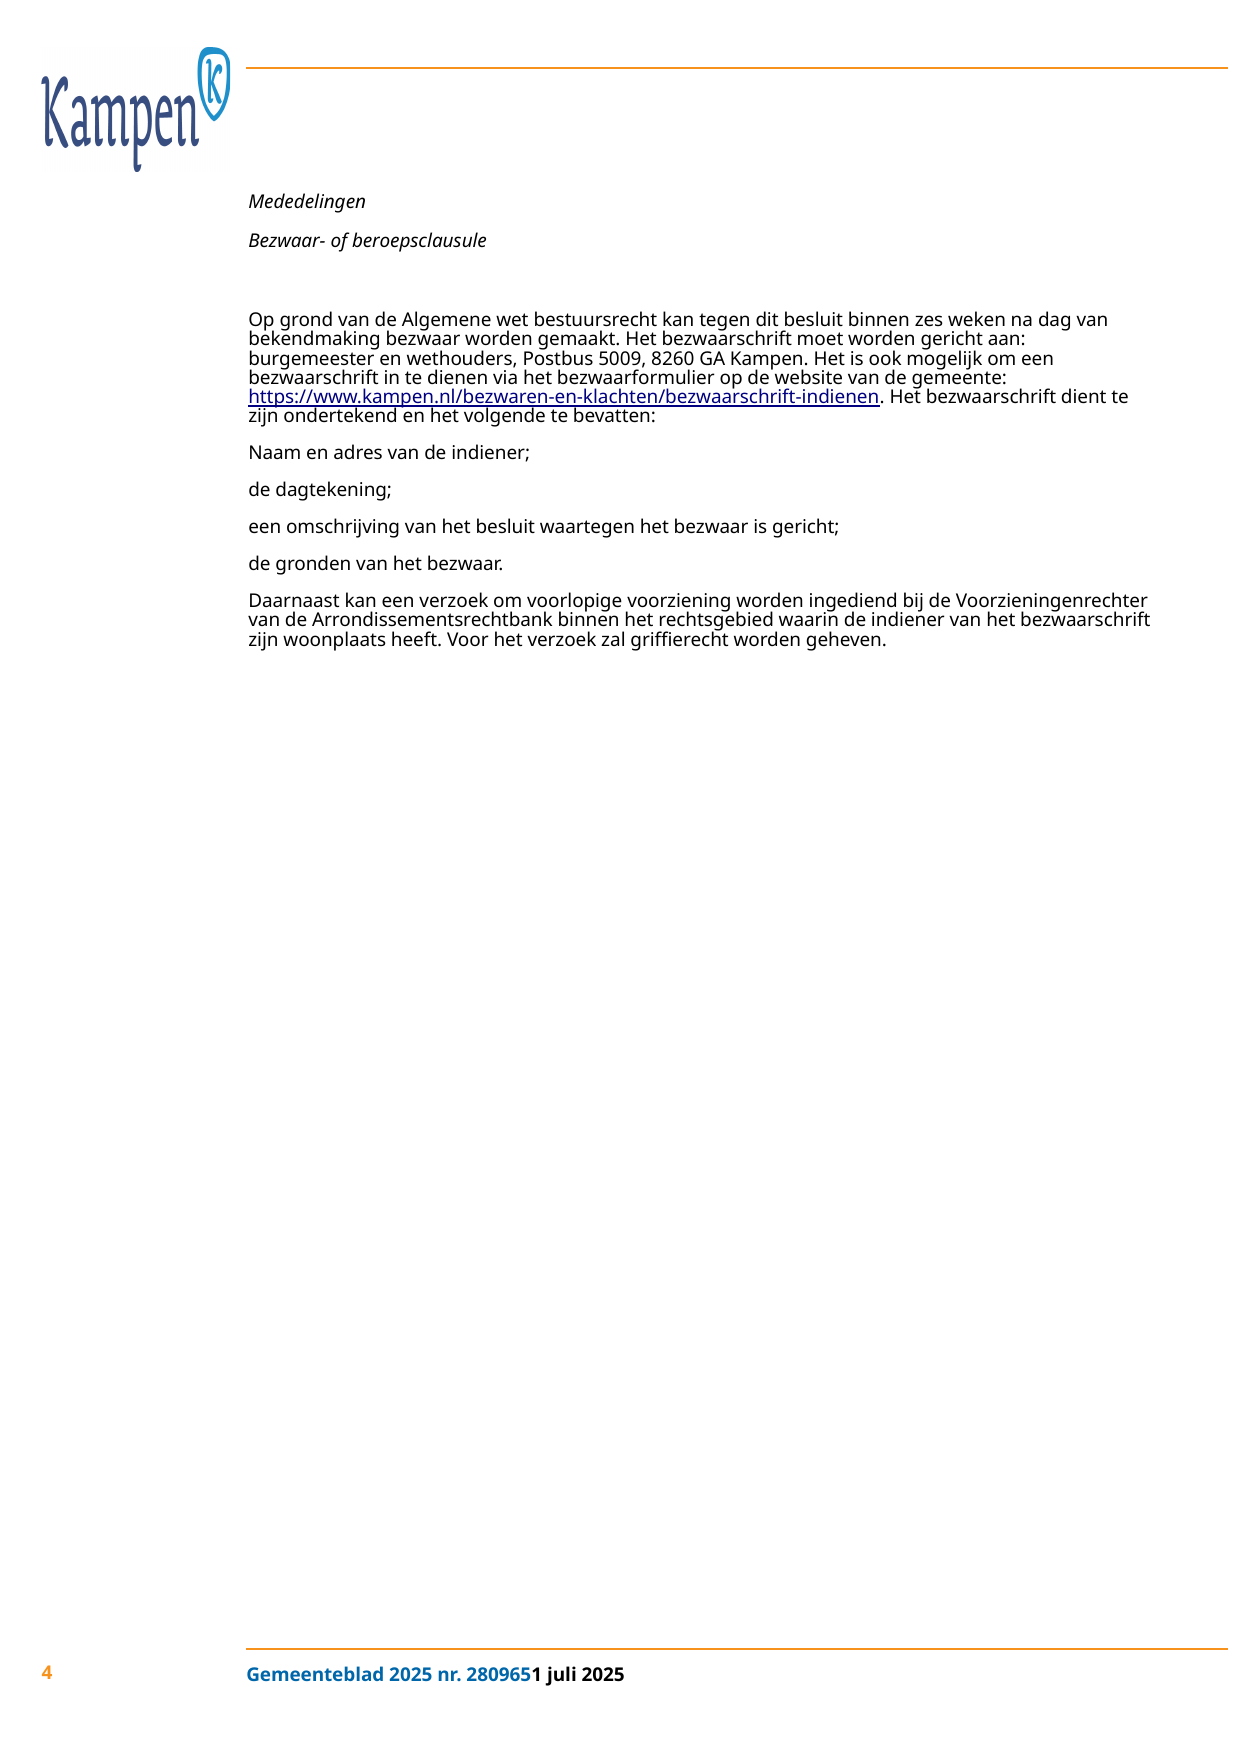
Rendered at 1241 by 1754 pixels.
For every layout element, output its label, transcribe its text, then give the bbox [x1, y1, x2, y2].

picture [41, 47, 231, 172]
text Naam en adres van de indiener; [248, 444, 1152, 463]
text een omschrijving van het besluit waartegen het bezwaar is gericht; [248, 518, 1152, 537]
text Bezwaar- of beroepsclausule [248, 228, 1152, 253]
text Mededelingen [248, 188, 1152, 214]
text de dagtekening; [248, 481, 1152, 501]
text Daarnaast kan een verzoek om voorlopige voorziening worden ingediend bij de Voorzieningenrechter van de Arrondissementsrechtbank binnen het rechtsgebied waarin de indiener van het bezwaarschrift zijn woonplaats heeft. Voor het verzoek zal griffierecht worden geheven. [248, 592, 1152, 650]
text de gronden van het bezwaar. [248, 555, 1152, 574]
text Op grond van de Algemene wet bestuursrecht kan tegen dit besluit binnen zes weken na dag van bekendmaking bezwaar worden gemaakt. Het bezwaarschrift moet worden gericht aan: burgemeester en wethouders, Postbus 5009, 8260 GA Kampen. Het is ook mogelijk om een bezwaarschrift in te dienen via het bezwaarformulier op de website van de gemeente: https://www.kampen.nl/bezwaren-en-klachten/bezwaarschrift-indienen. Het bezwaarschrift dient te zijn ondertekend en het volgende te bevatten: [248, 311, 1152, 427]
